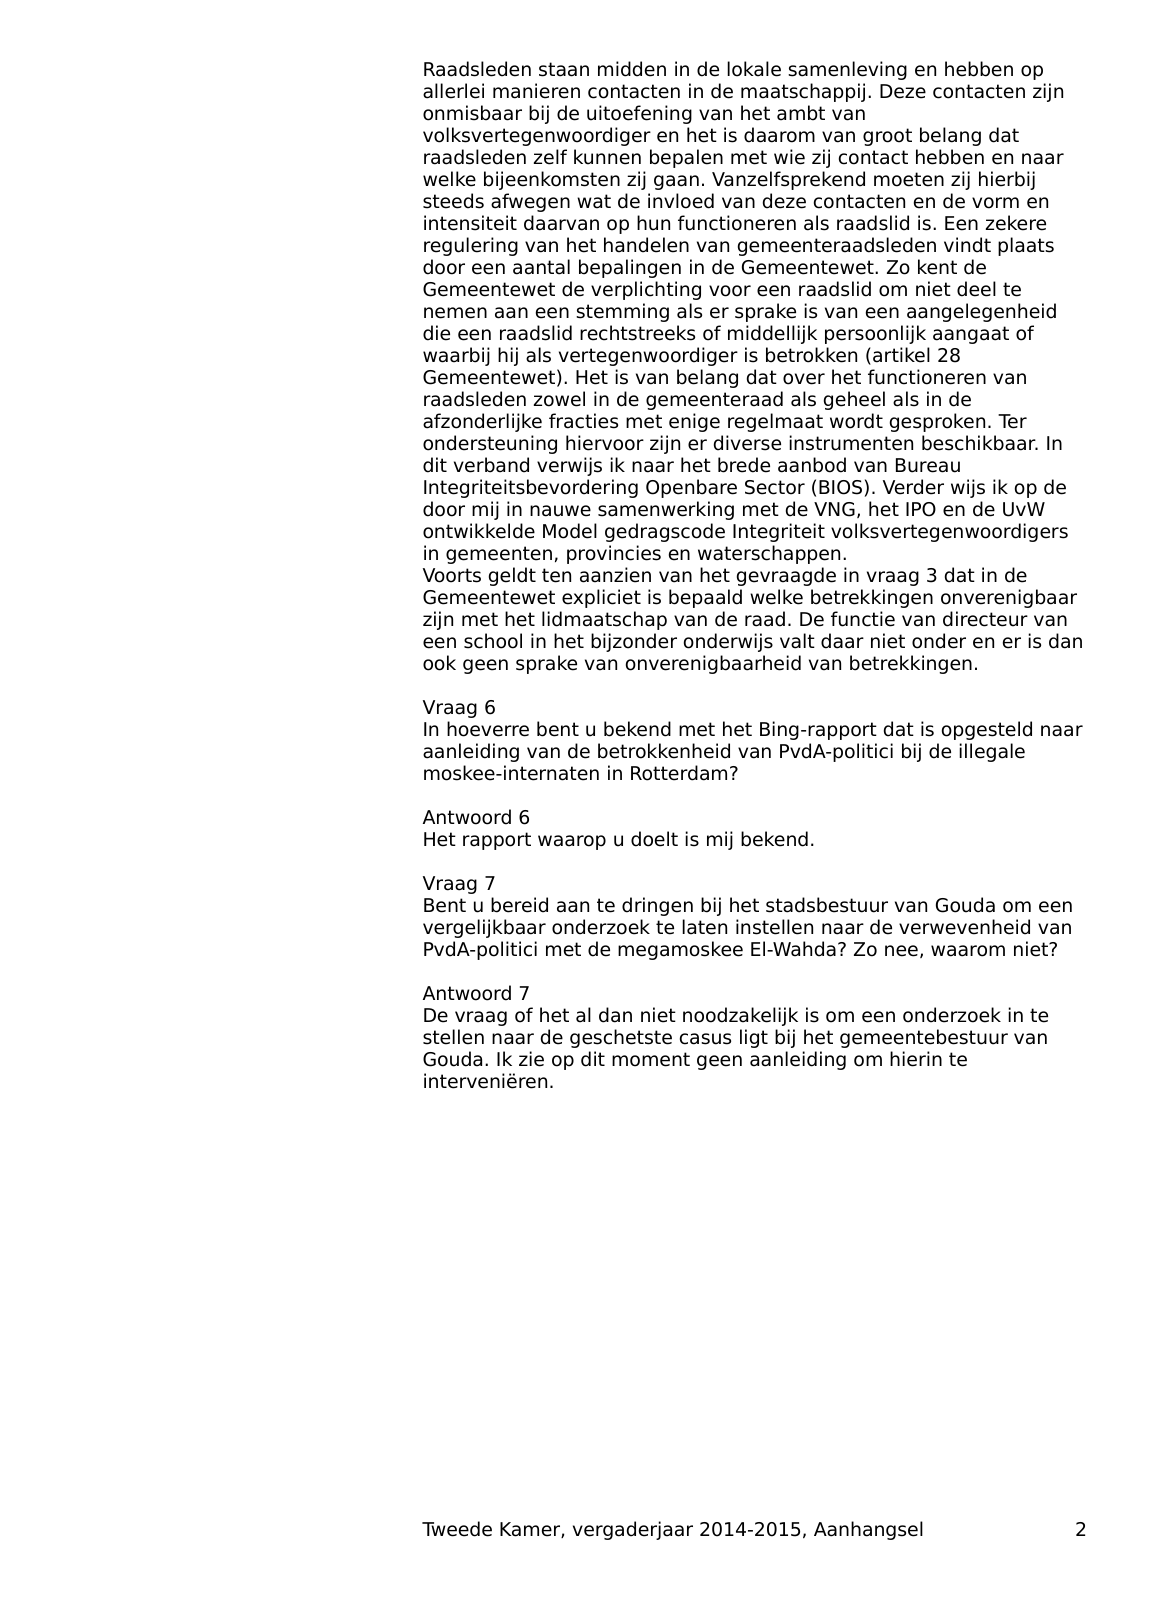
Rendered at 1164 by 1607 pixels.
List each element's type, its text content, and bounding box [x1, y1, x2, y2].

text Antwoord 7 [422, 983, 1087, 1005]
text De vraag of het al dan niet noodzakelijk is om een onderzoek in te stellen naar de geschetste casus ligt bij het gemeentebestuur van Gouda. Ik zie op dit moment geen aanleiding om hierin te interveniëren. [422, 1005, 1087, 1093]
text Vraag 6 [422, 697, 1087, 719]
text Vraag 7 [422, 873, 1087, 895]
text Voorts geldt ten aanzien van het gevraagde in vraag 3 dat in de Gemeentewet expliciet is bepaald welke betrekkingen onverenigbaar zijn met het lidmaatschap van de raad. De functie van directeur van een school in het bijzonder onderwijs valt daar niet onder en er is dan ook geen sprake van onverenigbaarheid van betrekkingen. [422, 564, 1087, 674]
text Raadsleden staan midden in de lokale samenleving en hebben op allerlei manieren contacten in de maatschappij. Deze contacten zijn onmisbaar bij de uitoefening van het ambt van volksvertegenwoordiger en het is daarom van groot belang dat raadsleden zelf kunnen bepalen met wie zij contact hebben en naar welke bijeenkomsten zij gaan. Vanzelfsprekend moeten zij hierbij steeds afwegen wat de invloed van deze contacten en de vorm en intensiteit daarvan op hun functioneren als raadslid is. Een zekere regulering van het handelen van gemeenteraadsleden vindt plaats door een aantal bepalingen in de Gemeentewet. Zo kent de Gemeentewet de verplichting voor een raadslid om niet deel te nemen aan een stemming als er sprake is van een aangelegenheid die een raadslid rechtstreeks of middellijk persoonlijk aangaat of waarbij hij als vertegenwoordiger is betrokken (artikel 28 Gemeentewet). Het is van belang dat over het functioneren van raadsleden zowel in de gemeenteraad als geheel als in de afzonderlijke fracties met enige regelmaat wordt gesproken. Ter ondersteuning hiervoor zijn er diverse instrumenten beschikbaar. In dit verband verwijs ik naar het brede aanbod van Bureau Integriteitsbevordering Openbare Sector (BIOS). Verder wijs ik op de door mij in nauwe samenwerking met de VNG, het IPO en de UvW ontwikkelde Model gedragscode Integriteit volksvertegenwoordigers in gemeenten, provincies en waterschappen. [422, 59, 1087, 564]
text Het rapport waarop u doelt is mij bekend. [422, 829, 1087, 851]
text In hoeverre bent u bekend met het Bing-rapport dat is opgesteld naar aanleiding van de betrokkenheid van PvdA-politici bij de illegale moskee-internaten in Rotterdam? [422, 719, 1087, 784]
text Bent u bereid aan te dringen bij het stadsbestuur van Gouda om een vergelijkbaar onderzoek te laten instellen naar de verwevenheid van PvdA-politici met de megamoskee El-Wahda? Zo nee, waarom niet? [422, 895, 1087, 961]
text Antwoord 6 [422, 807, 1087, 829]
